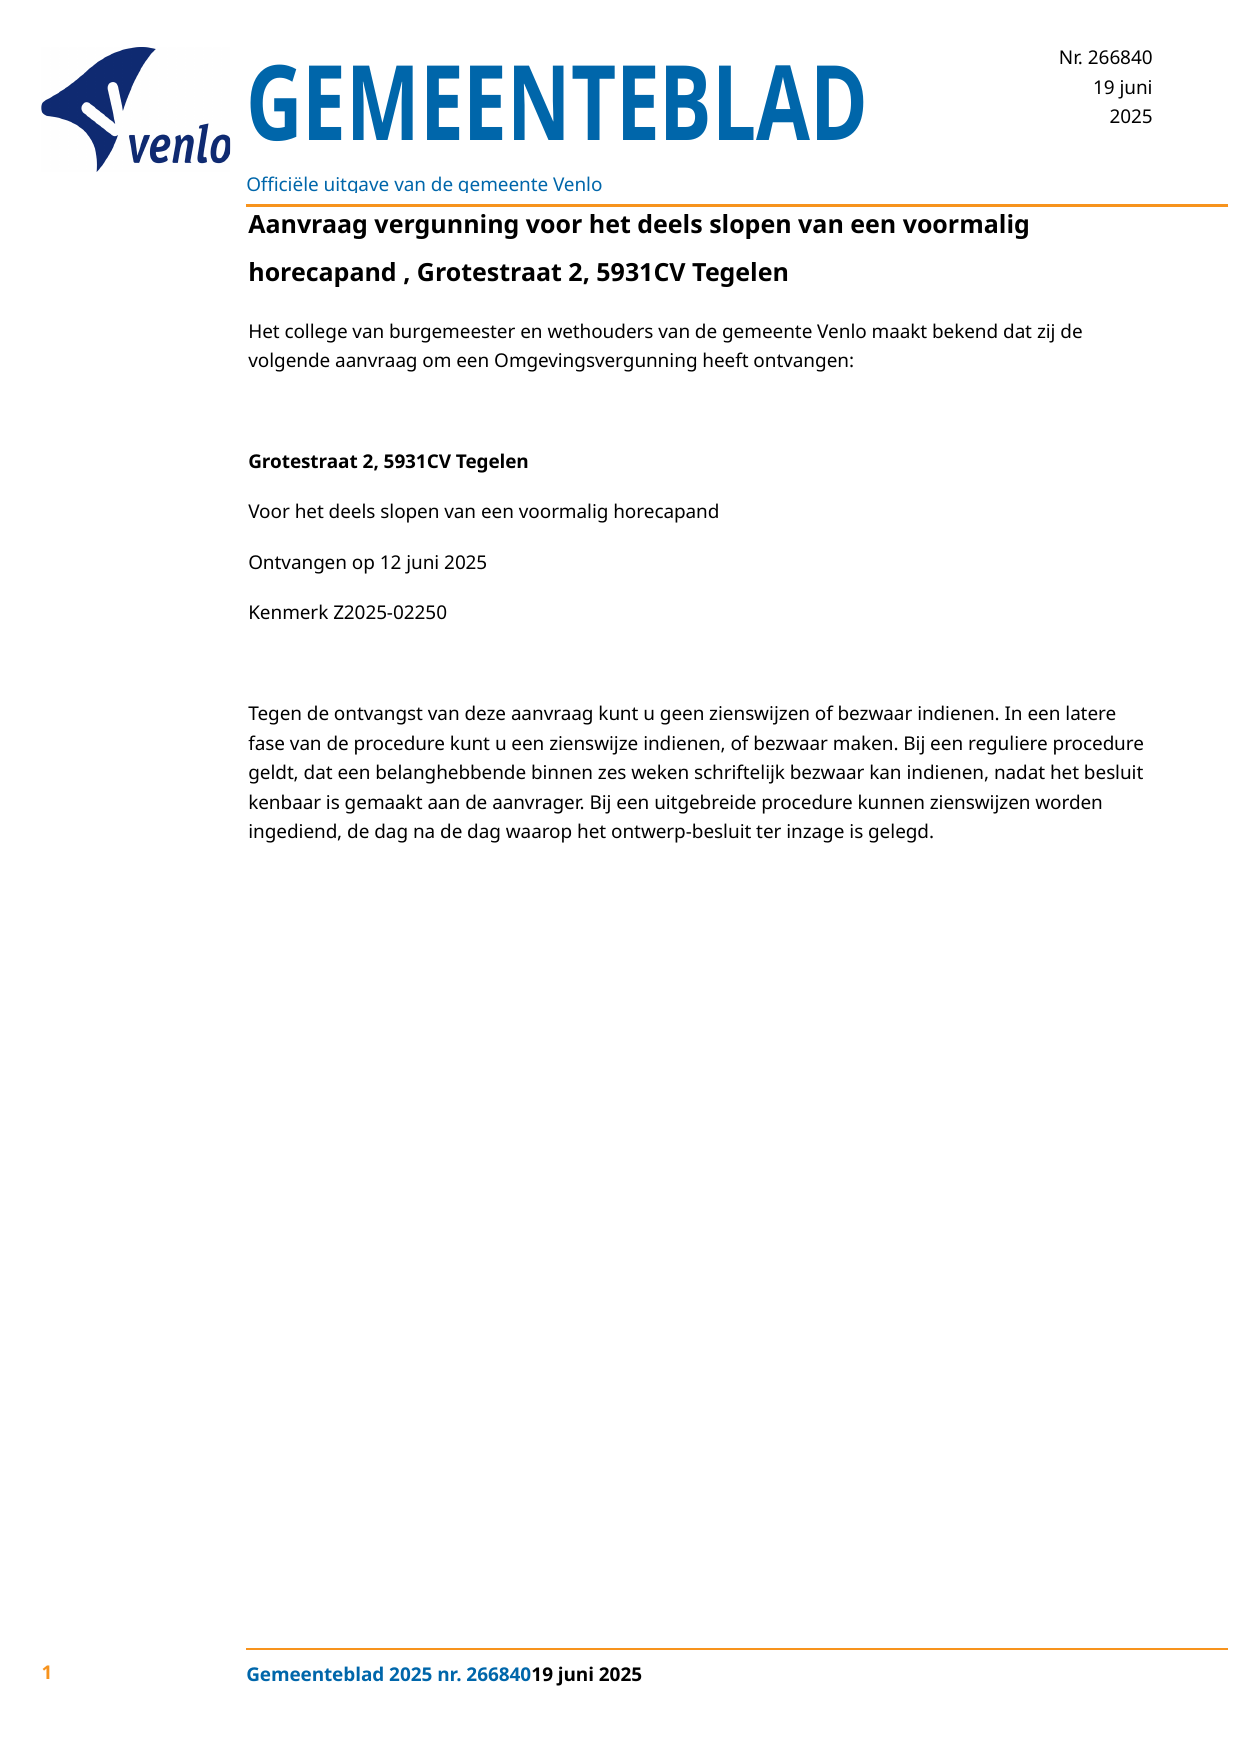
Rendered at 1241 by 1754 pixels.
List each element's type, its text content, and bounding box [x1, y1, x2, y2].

picture [41, 47, 231, 172]
text Ontvangen op 12 juni 2025 [248, 549, 1152, 575]
text Tegen de ontvangst van deze aanvraag kunt u geen zienswijzen of bezwaar indienen. In een latere fase van de procedure kunt u een zienswijze indienen, of bezwaar maken. Bij een reguliere procedure geldt, dat een belanghebbende binnen zes weken schriftelijk bezwaar kan indienen, nadat het besluit kenbaar is gemaakt aan de aanvrager. Bij een uitgebreide procedure kunnen zienswijzen worden ingediend, de dag na de dag waarop het ontwerp-besluit ter inzage is gelegd. [248, 700, 1152, 844]
text Het college van burgemeester en wethouders van de gemeente Venlo maakt bekend dat zij de volgende aanvraag om een Omgevingsvergunning heeft ontvangen: [248, 318, 1152, 373]
text Aanvraag vergunning voor het deels slopen van een voormalig horecapand , Grotestraat 2, 5931CV Tegelen [248, 207, 1152, 288]
text Voor het deels slopen van een voormalig horecapand [248, 499, 1152, 524]
text Grotestraat 2, 5931CV Tegelen [248, 448, 1152, 474]
text Kenmerk Z2025-02250 [248, 599, 1152, 625]
